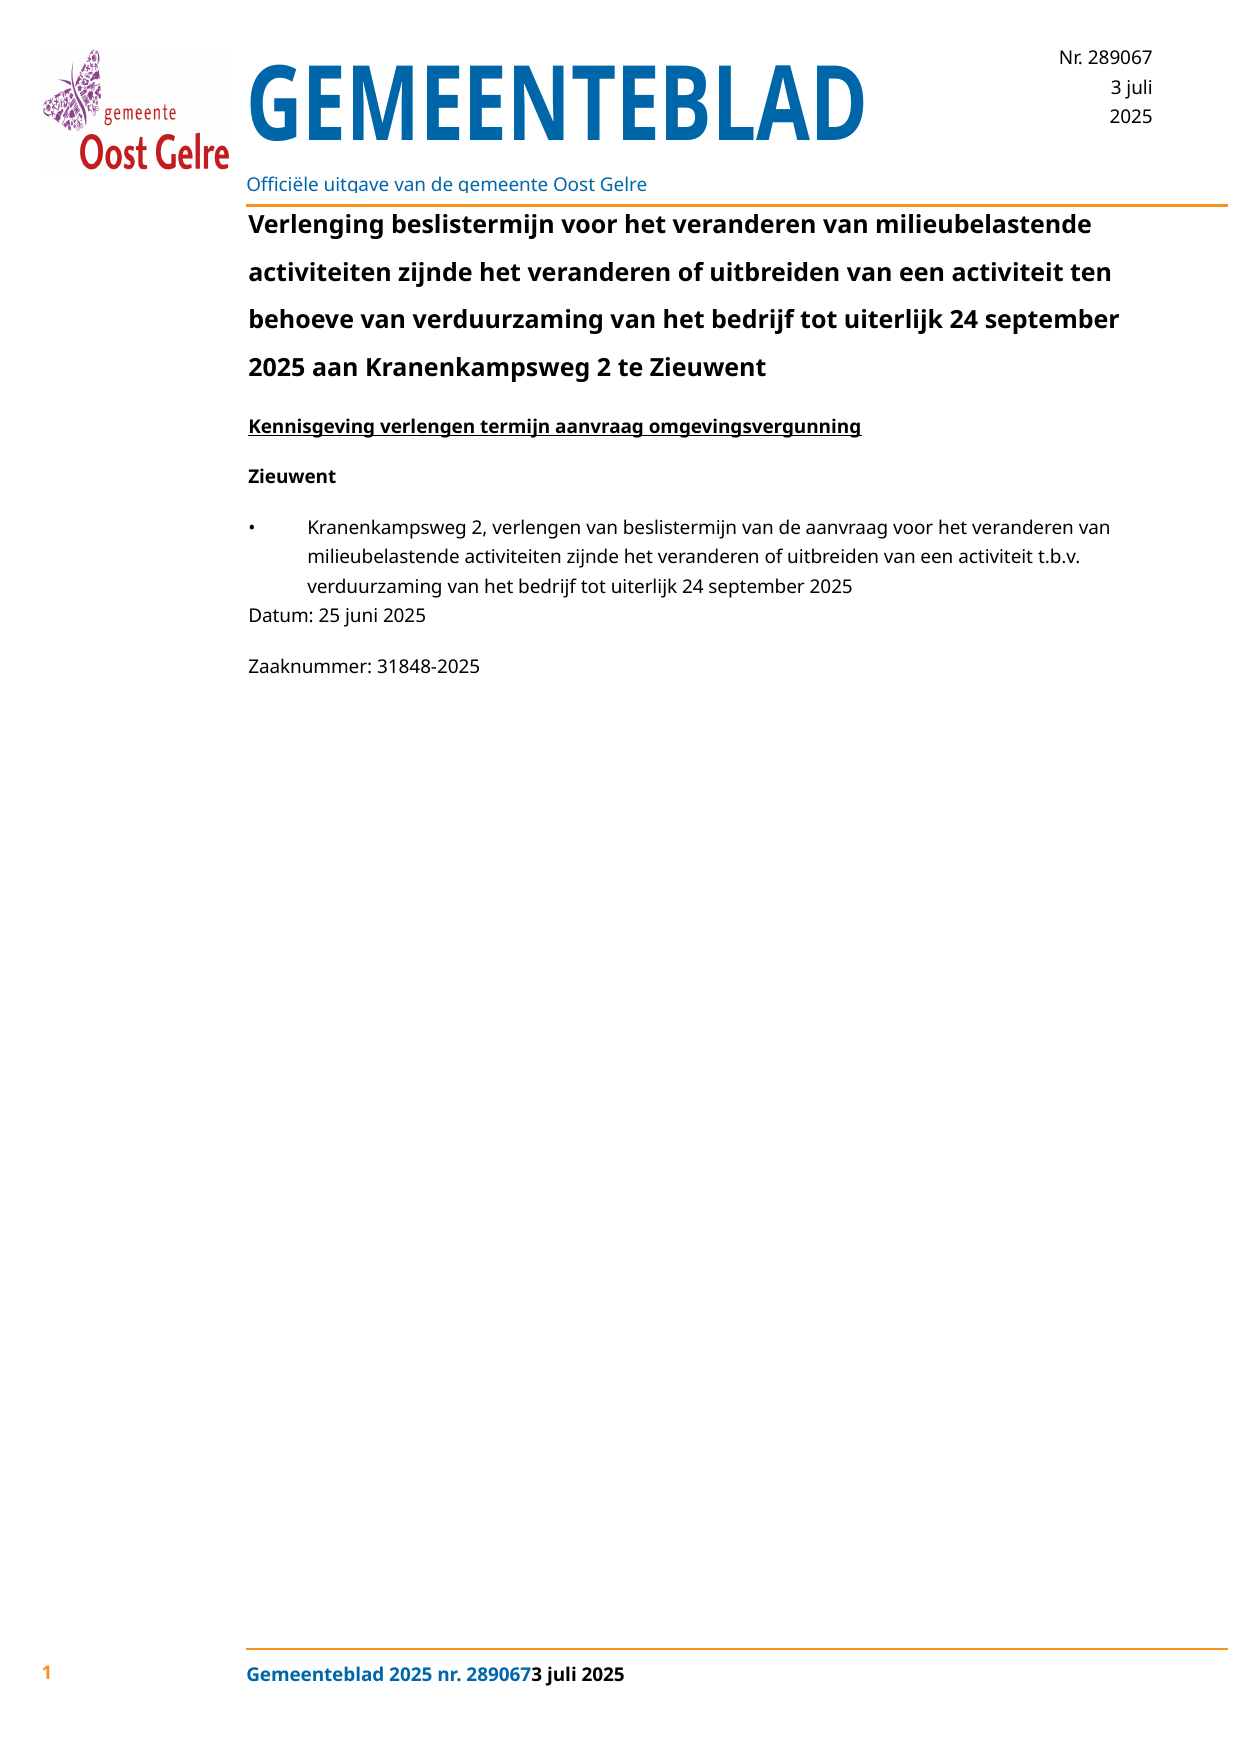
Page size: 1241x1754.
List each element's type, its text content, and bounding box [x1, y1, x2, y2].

text Datum: 25 juni 2025 [248, 603, 1152, 628]
text Kennisgeving verlengen termijn aanvraag omgevingsvergunning [248, 413, 1152, 439]
text Zaaknummer: 31848-2025 [248, 653, 1152, 679]
text Zieuwent [248, 463, 1152, 489]
list Kranenkampsweg 2, verlengen van beslistermijn van de aanvraag voor het veranderen van milieubelastende activiteiten zijnde het veranderen of uitbreiden van een activiteit t.b.v. verduurzaming van het bedrijf tot uiterlijk 24 september 2025 [248, 514, 1152, 599]
text Verlenging beslistermijn voor het veranderen van milieubelastende activiteiten zijnde het veranderen of uitbreiden van een activiteit ten behoeve van verduurzaming van het bedrijf tot uiterlijk 24 september 2025 aan Kranenkampsweg 2 te Zieuwent [248, 207, 1152, 384]
picture [41, 47, 231, 172]
